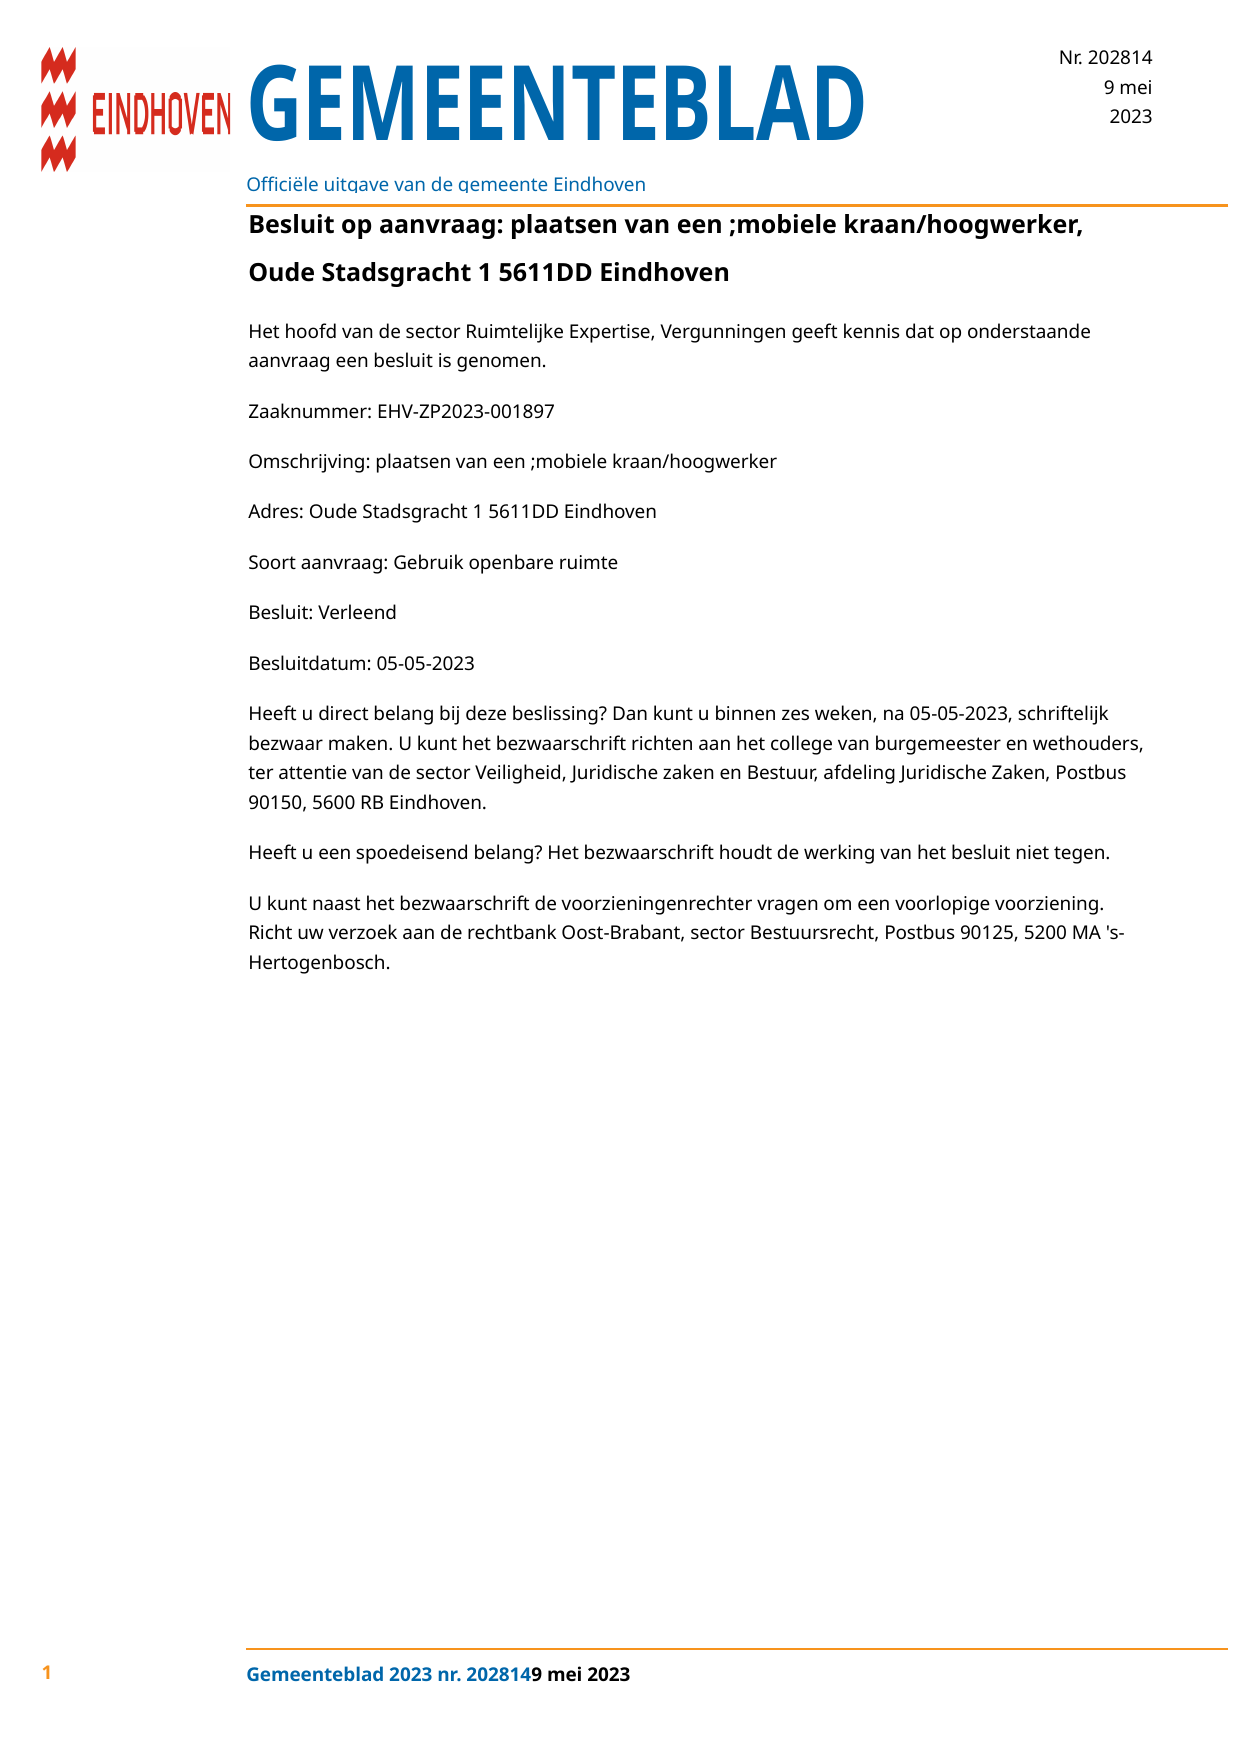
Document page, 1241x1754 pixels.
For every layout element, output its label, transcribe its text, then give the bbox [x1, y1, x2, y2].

picture [41, 47, 231, 172]
text Het hoofd van de sector Ruimtelijke Expertise, Vergunningen geeft kennis dat op onderstaande aanvraag een besluit is genomen. [248, 318, 1152, 373]
text Zaaknummer: EHV-ZP2023-001897 [248, 398, 1152, 424]
text U kunt naast het bezwaarschrift de voorzieningenrechter vragen om een voorlopige voorziening. Richt uw verzoek aan de rechtbank Oost-Brabant, sector Bestuursrecht, Postbus 90125, 5200 MA 's-Hertogenbosch. [248, 890, 1152, 975]
text Heeft u een spoedeisend belang? Het bezwaarschrift houdt de werking van het besluit niet tegen. [248, 839, 1152, 865]
text Soort aanvraag: Gebruik openbare ruimte [248, 549, 1152, 575]
text Besluit: Verleend [248, 599, 1152, 625]
text Omschrijving: plaatsen van een ;mobiele kraan/hoogwerker [248, 448, 1152, 474]
text Besluitdatum: 05-05-2023 [248, 650, 1152, 676]
text Adres: Oude Stadsgracht 1 5611DD Eindhoven [248, 499, 1152, 524]
text Heeft u direct belang bij deze beslissing? Dan kunt u binnen zes weken, na 05-05-2023, schriftelijk bezwaar maken. U kunt het bezwaarschrift richten aan het college van burgemeester en wethouders, ter attentie van de sector Veiligheid, Juridische zaken en Bestuur, afdeling Juridische Zaken, Postbus 90150, 5600 RB Eindhoven. [248, 700, 1152, 815]
text Besluit op aanvraag: plaatsen van een ;mobiele kraan/hoogwerker, Oude Stadsgracht 1 5611DD Eindhoven [248, 207, 1152, 288]
